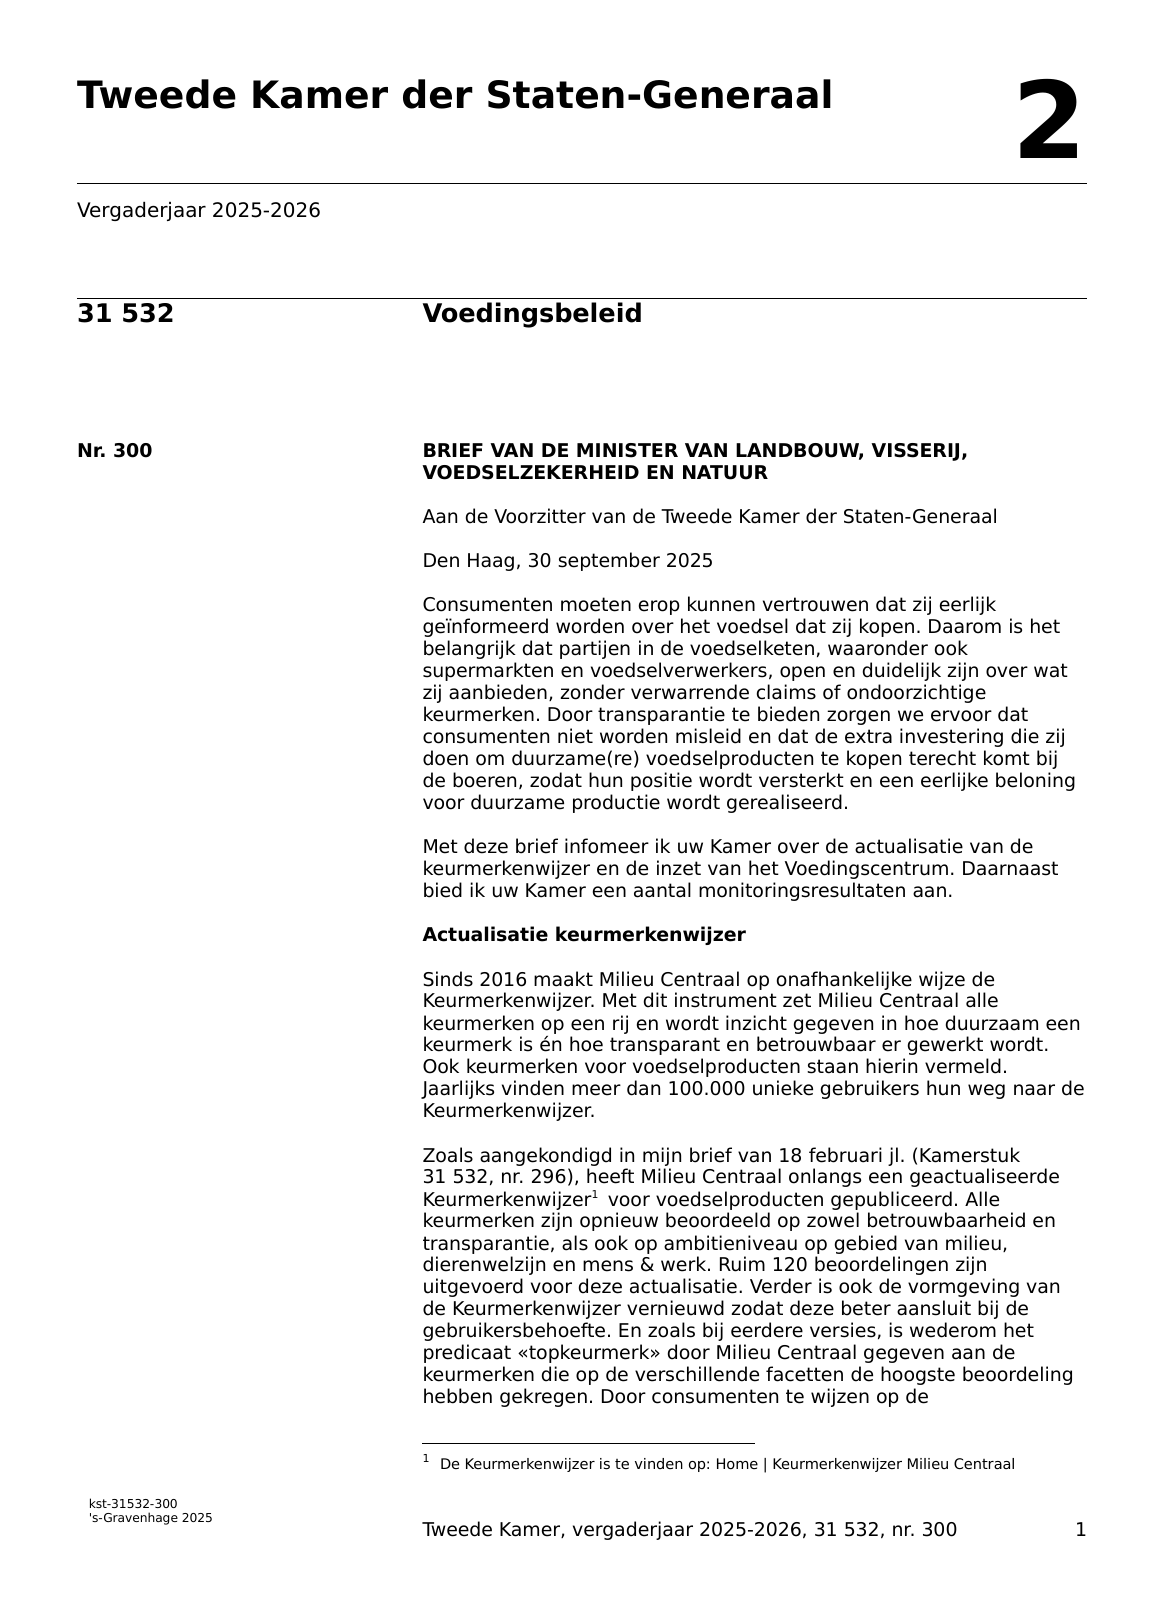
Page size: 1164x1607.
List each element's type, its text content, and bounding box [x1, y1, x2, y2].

text 's-Gravenhage 2025 [88, 1511, 323, 1525]
text Met deze brief infomeer ik uw Kamer over de actualisatie van de keurmerkenwijzer en de inzet van het Voedingscentrum. Daarnaast bied ik uw Kamer een aantal monitoringsresultaten aan. [422, 836, 1087, 902]
table_header 2 [886, 59, 1087, 183]
text kst-31532-300 [88, 1497, 323, 1511]
table_cell Vergaderjaar 2025-2026 [77, 184, 1087, 298]
text De Keurmerkenwijzer is te vinden op: Home | Keurmerkenwijzer Milieu Centraal [422, 1452, 1087, 1474]
text Sinds 2016 maakt Milieu Centraal op onafhankelijke wijze de Keurmerkenwijzer. Met dit instrument zet Milieu Centraal alle keurmerken op een rij en wordt inzicht gegeven in hoe duurzaam een keurmerk is én hoe transparant en betrouwbaar er gewerkt wordt. Ook keurmerken voor voedselproducten staan hierin vermeld. Jaarlijks vinden meer dan 100.000 unieke gebruikers hun weg naar de Keurmerkenwijzer. [422, 968, 1087, 1122]
subtitle Nr. 300 BRIEF VAN DE MINISTER VAN LANDBOUW, VISSERIJ, VOEDSELZEKERHEID EN NATUUR [77, 440, 1087, 484]
text Den Haag, 30 september 2025 [422, 550, 1087, 572]
text Consumenten moeten erop kunnen vertrouwen dat zij eerlijk geïnformeerd worden over het voedsel dat zij kopen. Daarom is het belangrijk dat partijen in de voedselketen, waaronder ook supermarkten en voedselverwerkers, open en duidelijk zijn over wat zij aanbieden, zonder verwarrende claims of ondoorzichtige keurmerken. Door transparantie te bieden zorgen we ervoor dat consumenten niet worden misleid en dat de extra investering die zij doen om duurzame(re) voedselproducten te kopen terecht komt bij de boeren, zodat hun positie wordt versterkt en een eerlijke beloning voor duurzame productie wordt gerealiseerd. [422, 594, 1087, 814]
text Zoals aangekondigd in mijn brief van 18 februari jl. (Kamerstuk 31 532, nr. 296), heeft Milieu Centraal onlangs een geactualiseerde Keurmerkenwijzer voor voedselproducten gepubliceerd. Alle keurmerken zijn opnieuw beoordeeld op zowel betrouwbaarheid en transparantie, als ook op ambitieniveau op gebied van milieu, dierenwelzijn en mens & werk. Ruim 120 beoordelingen zijn uitgevoerd voor deze actualisatie. Verder is ook de vormgeving van de Keurmerkenwijzer vernieuwd zodat deze beter aansluit bij de gebruikersbehoefte. En zoals bij eerdere versies, is wederom het predicaat «topkeurmerk» door Milieu Centraal gegeven aan de keurmerken die op de verschillende facetten de hoogste beoordeling hebben gekregen. Door consumenten te wijzen op de [422, 1144, 1087, 1408]
text Aan de Voorzitter van de Tweede Kamer der Staten-Generaal [422, 506, 1087, 528]
subtitle 31 532 Voedingsbeleid [77, 299, 1087, 329]
table_header Tweede Kamer der Staten-Generaal [77, 59, 886, 183]
subtitle Actualisatie keurmerkenwijzer [422, 924, 1087, 946]
